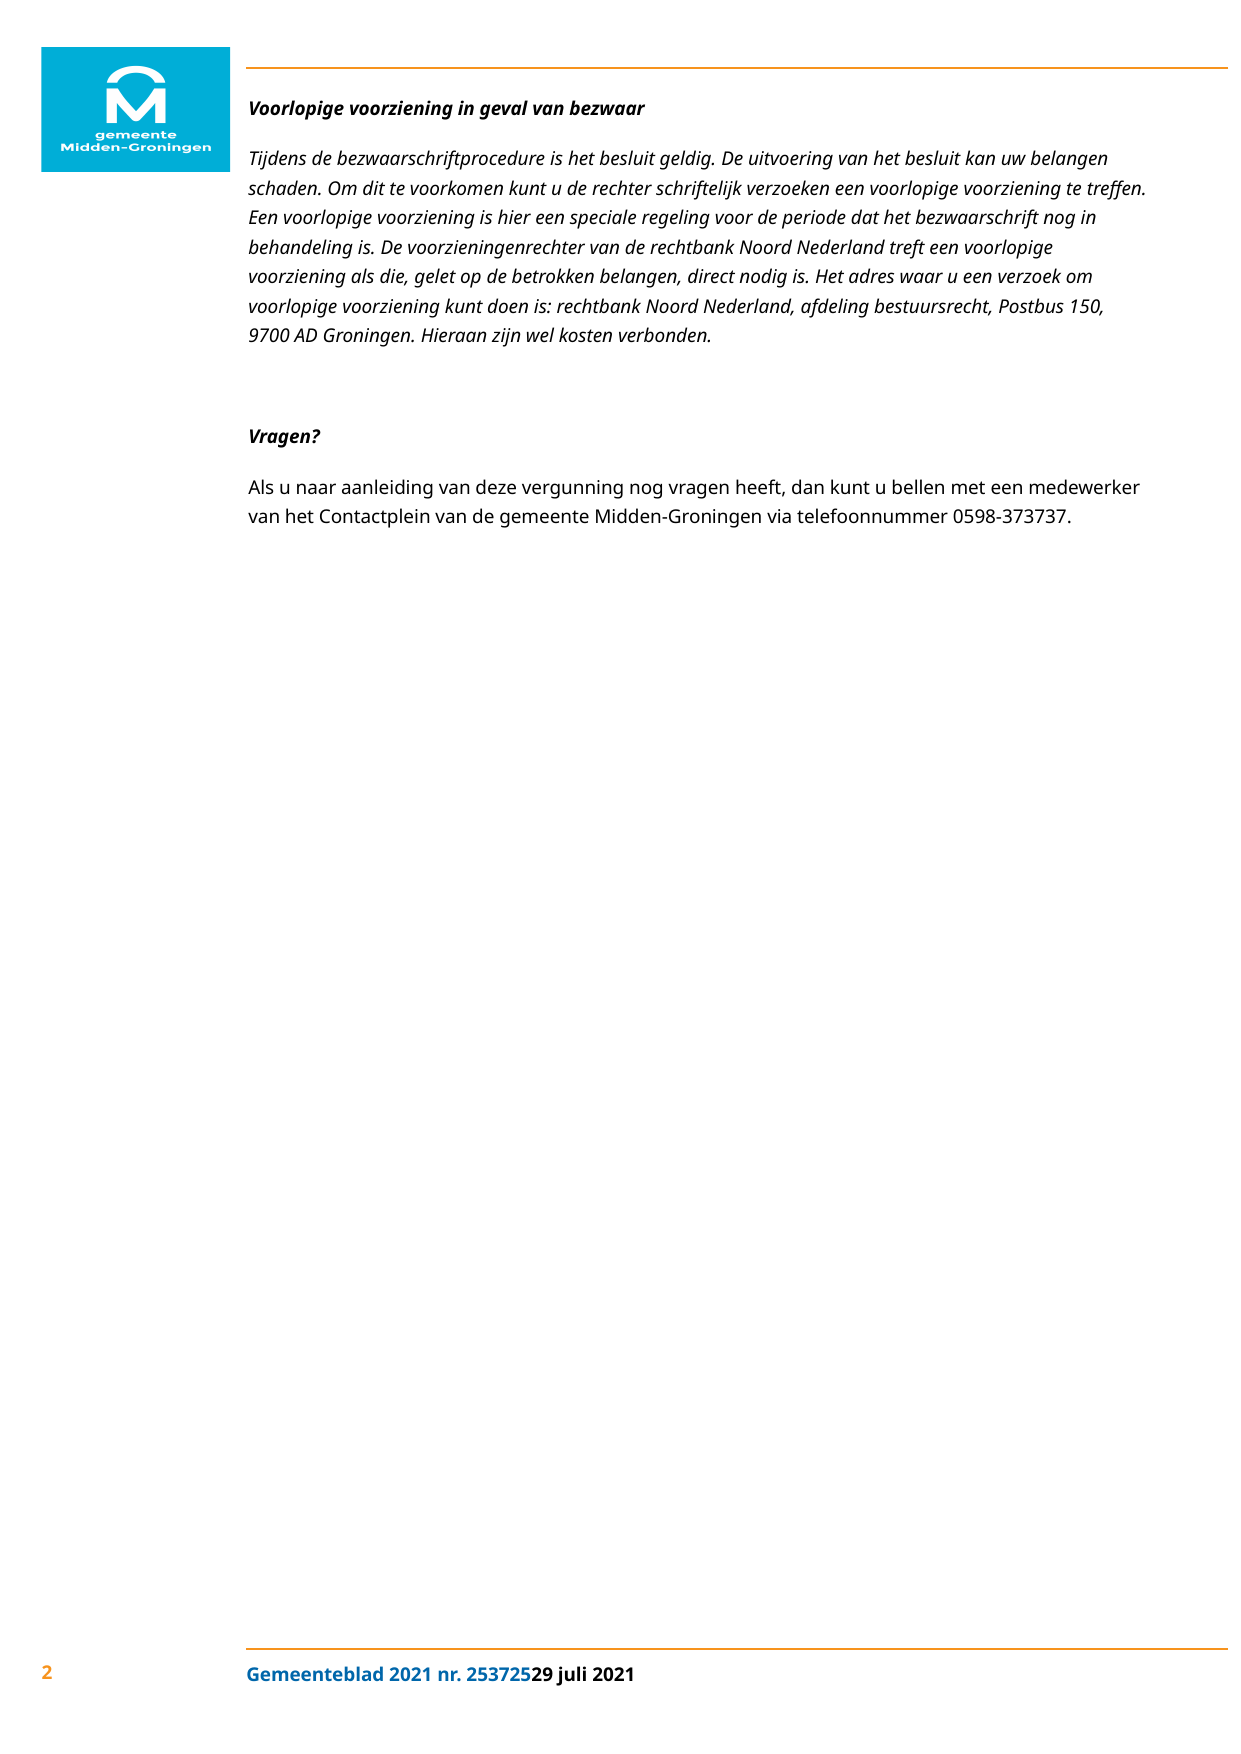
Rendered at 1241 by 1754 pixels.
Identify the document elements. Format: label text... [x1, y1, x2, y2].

text Vragen? [248, 423, 1152, 449]
text Voorlopige voorziening in geval van bezwaar [248, 95, 1152, 121]
text Als u naar aanleiding van deze vergunning nog vragen heeft, dan kunt u bellen met een medewerker van het Contactplein van de gemeente Midden-Groningen via telefoonnummer 0598-373737. [248, 474, 1152, 529]
picture [107, 89, 165, 122]
text Tijdens de bezwaarschriftprocedure is het besluit geldig. De uitvoering van het besluit kan uw belangen schaden. Om dit te voorkomen kunt u de rechter schriftelijk verzoeken een voorlopige voorziening te treffen. Een voorlopige voorziening is hier een speciale regeling voor de periode dat het bezwaarschrift nog in behandeling is. De voorzieningenrechter van de rechtbank Noord Nederland treft een voorlopige voorziening als die, gelet op de betrokken belangen, direct nodig is. Het adres waar u een verzoek om voorlopige voorziening kunt doen is: rechtbank Noord Nederland, afdeling bestuursrecht, Postbus 150, 9700 AD Groningen. Hieraan zijn wel kosten verbonden. [248, 145, 1152, 348]
picture [108, 66, 164, 82]
picture [184, 146, 190, 153]
